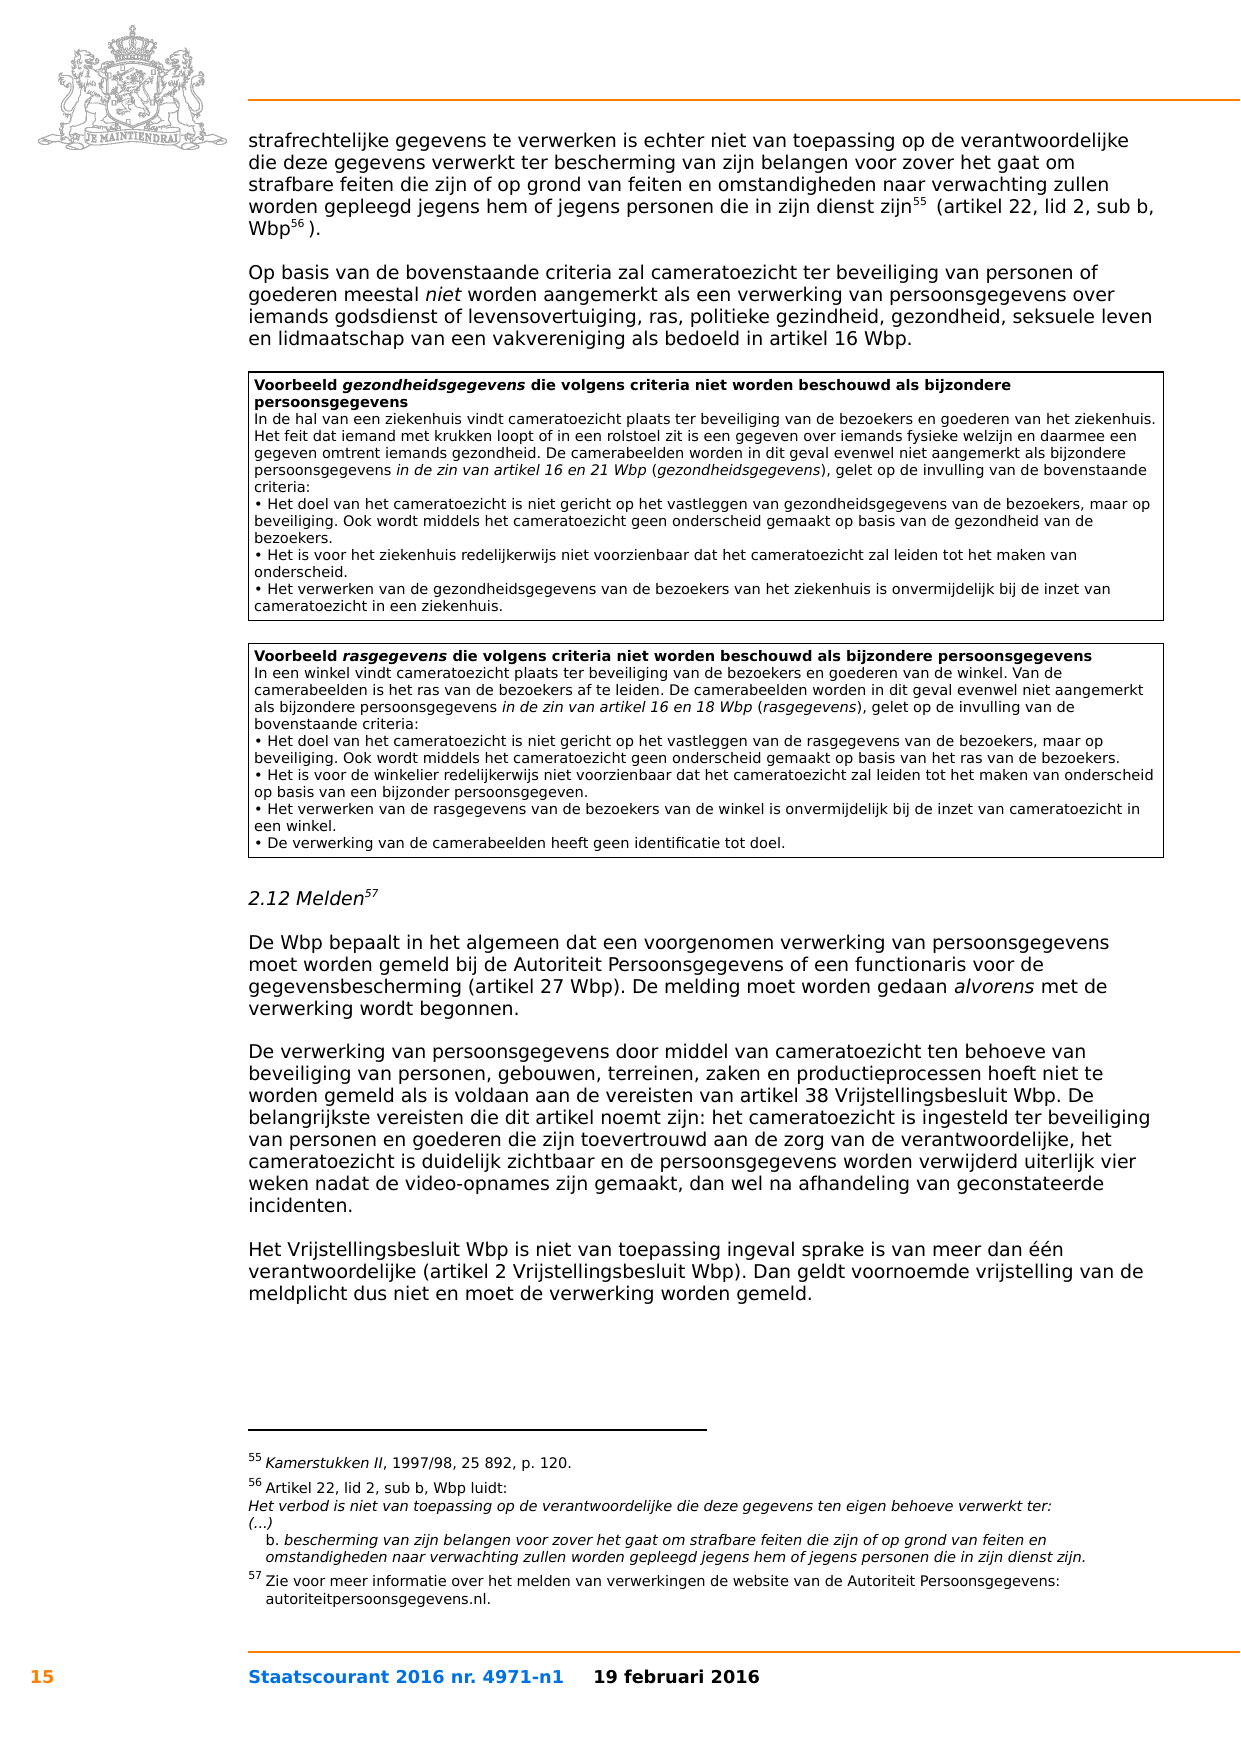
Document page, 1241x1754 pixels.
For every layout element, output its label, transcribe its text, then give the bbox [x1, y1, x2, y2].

subtitle 2.12 Melden [248, 888, 1163, 910]
text Kamerstukken II, 1997/98, 25 892, p. 120. [248, 1451, 1163, 1473]
text Het Vrijstellingsbesluit Wbp is niet van toepassing ingeval sprake is van meer dan één verantwoordelijke (artikel 2 Vrijstellingsbesluit Wbp). Dan geldt voornoemde vrijstelling van de meldplicht dus niet en moet de verwerking worden gemeld. [248, 1239, 1163, 1305]
text Op basis van de bovenstaande criteria zal cameratoezicht ter beveiliging van personen of goederen meestal niet worden aangemerkt als een verwerking van persoonsgegevens over iemands godsdienst of levensovertuiging, ras, politieke gezindheid, gezondheid, seksuele leven en lidmaatschap van een vakvereniging als bedoeld in artikel 16 Wbp. [248, 262, 1163, 349]
text Artikel 22, lid 2, sub b, Wbp luidt: [248, 1476, 1163, 1498]
text Zie voor meer informatie over het melden van verwerkingen de website van de Autoriteit Persoonsgegevens: autoriteitpersoonsgegevens.nl. [248, 1569, 1163, 1608]
text strafrechtelijke gegevens te verwerken is echter niet van toepassing op de verantwoordelijke die deze gegevens verwerkt ter bescherming van zijn belangen voor zover het gaat om strafbare feiten die zijn of op grond van feiten en omstandigheden naar verwachting zullen worden gepleegd jegens hem of jegens personen die in zijn dienst zijn (artikel 22, lid 2, sub b, Wbp). [248, 130, 1163, 240]
text De Wbp bepaalt in het algemeen dat een voorgenomen verwerking van persoonsgegevens moet worden gemeld bij de Autoriteit Persoonsgegevens of een functionaris voor de gegevensbescherming (artikel 27 Wbp). De melding moet worden gedaan alvorens met de verwerking wordt begonnen. [248, 932, 1163, 1019]
table_header Voorbeeld rasgegevens die volgens criteria niet worden beschouwd als bijzondere persoonsgegevens In een winkel vindt cameratoezicht plaats ter beveiliging van de bezoekers en goederen van de winkel. Van de camerabeelden is het ras van de bezoekers af te leiden. De camerabeelden worden in dit geval evenwel niet aangemerkt als bijzondere persoonsgegevens in de zin van artikel 16 en 18 Wbp (rasgegevens), gelet op de invulling van de bovenstaande criteria: • Het doel van het cameratoezicht is niet gericht op het vastleggen van de rasgegevens van de bezoekers, maar op beveiliging. Ook wordt middels het cameratoezicht geen onderscheid gemaakt op basis van het ras van de bezoekers. • Het is voor de winkelier redelijkerwijs niet voorzienbaar dat het cameratoezicht zal leiden tot het maken van onderscheid op basis van een bijzonder persoonsgegeven. • Het verwerken van de rasgegevens van de bezoekers van de winkel is onvermijdelijk bij de inzet van cameratoezicht in een winkel. • De verwerking van de camerabeelden heeft geen identificatie tot doel. [249, 644, 1163, 857]
table_header Voorbeeld gezondheidsgegevens die volgens criteria niet worden beschouwd als bijzondere persoonsgegevens In de hal van een ziekenhuis vindt cameratoezicht plaats ter beveiliging van de bezoekers en goederen van het ziekenhuis. Het feit dat iemand met krukken loopt of in een rolstoel zit is een gegeven over iemands fysieke welzijn en daarmee een gegeven omtrent iemands gezondheid. De camerabeelden worden in dit geval evenwel niet aangemerkt als bijzondere persoonsgegevens in de zin van artikel 16 en 21 Wbp (gezondheidsgegevens), gelet op de invulling van de bovenstaande criteria: • Het doel van het cameratoezicht is niet gericht op het vastleggen van gezondheidsgegevens van de bezoekers, maar op beveiliging. Ook wordt middels het cameratoezicht geen onderscheid gemaakt op basis van de gezondheid van de bezoekers. • Het is voor het ziekenhuis redelijkerwijs niet voorzienbaar dat het cameratoezicht zal leiden tot het maken van onderscheid. • Het verwerken van de gezondheidsgegevens van de bezoekers van het ziekenhuis is onvermijdelijk bij de inzet van cameratoezicht in een ziekenhuis. [249, 373, 1163, 619]
text De verwerking van persoonsgegevens door middel van cameratoezicht ten behoeve van beveiliging van personen, gebouwen, terreinen, zaken en productieprocessen hoeft niet te worden gemeld als is voldaan aan de vereisten van artikel 38 Vrijstellingsbesluit Wbp. De belangrijkste vereisten die dit artikel noemt zijn: het cameratoezicht is ingesteld ter beveiliging van personen en goederen die zijn toevertrouwd aan de zorg van de verantwoordelijke, het cameratoezicht is duidelijk zichtbaar en de persoonsgegevens worden verwijderd uiterlijk vier weken nadat de video‑opnames zijn gemaakt, dan wel na afhandeling van geconstateerde incidenten. [248, 1041, 1163, 1217]
text Het verbod is niet van toepassing op de verantwoordelijke die deze gegevens ten eigen behoeve verwerkt ter: [248, 1498, 1163, 1515]
text (...) [248, 1515, 1163, 1532]
picture [38, 25, 227, 150]
text b. bescherming van zijn belangen voor zover het gaat om strafbare feiten die zijn of op grond van feiten en omstandigheden naar verwachting zullen worden gepleegd jegens hem of jegens personen die in zijn dienst zijn. [265, 1532, 1163, 1566]
